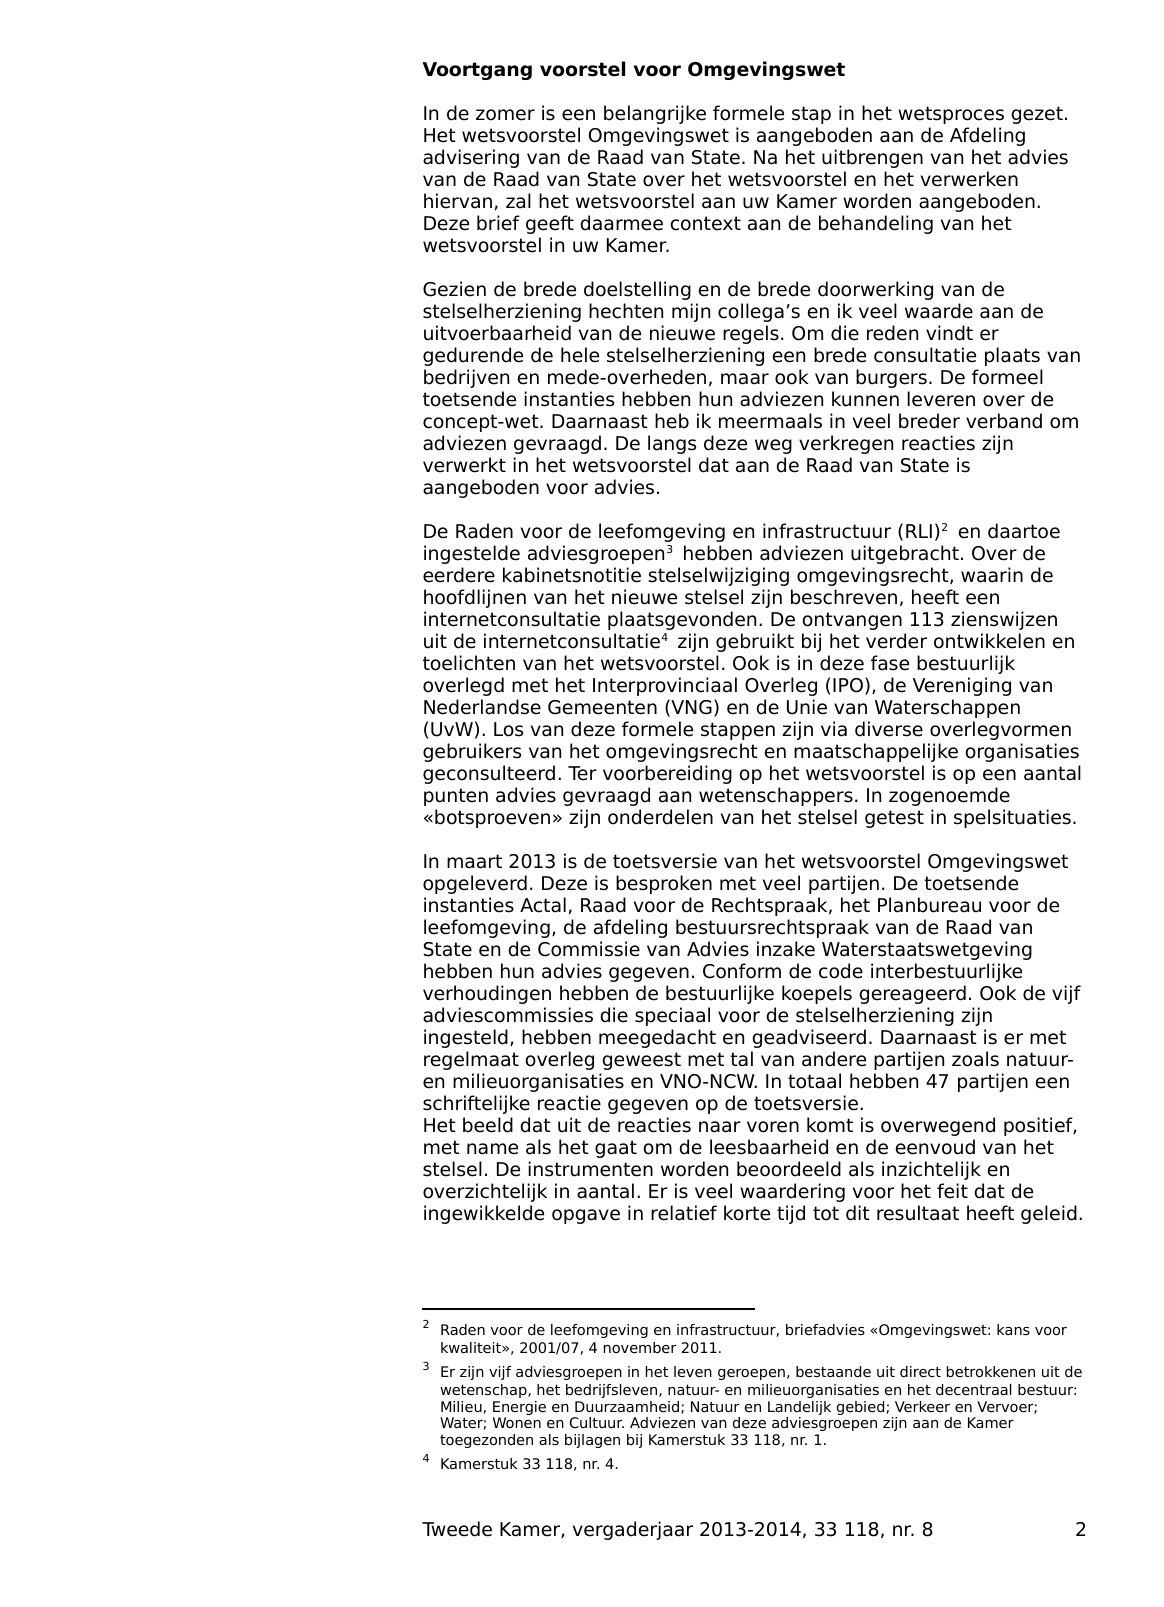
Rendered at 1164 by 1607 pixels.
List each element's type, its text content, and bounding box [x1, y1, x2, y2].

text Raden voor de leefomgeving en infrastructuur, briefadvies «Omgevingswet: kans voor kwaliteit», 2001/07, 4 november 2011. [422, 1318, 1087, 1357]
text Gezien de brede doelstelling en de brede doorwerking van de stelselherziening hechten mijn collega’s en ik veel waarde aan de uitvoerbaarheid van de nieuwe regels. Om die reden vindt er gedurende de hele stelselherziening een brede consultatie plaats van bedrijven en mede-overheden, maar ook van burgers. De formeel toetsende instanties hebben hun adviezen kunnen leveren over de concept-wet. Daarnaast heb ik meermaals in veel breder verband om adviezen gevraagd. De langs deze weg verkregen reacties zijn verwerkt in het wetsvoorstel dat aan de Raad van State is aangeboden voor advies. [422, 279, 1087, 499]
text Kamerstuk 33 118, nr. 4. [422, 1452, 1087, 1474]
text In de zomer is een belangrijke formele stap in het wetsproces gezet. Het wetsvoorstel Omgevingswet is aangeboden aan de Afdeling advisering van de Raad van State. Na het uitbrengen van het advies van de Raad van State over het wetsvoorstel en het verwerken hiervan, zal het wetsvoorstel aan uw Kamer worden aangeboden. Deze brief geeft daarmee context aan de behandeling van het wetsvoorstel in uw Kamer. [422, 103, 1087, 257]
text In maart 2013 is de toetsversie van het wetsvoorstel Omgevingswet opgeleverd. Deze is besproken met veel partijen. De toetsende instanties Actal, Raad voor de Rechtspraak, het Planbureau voor de leefomgeving, de afdeling bestuursrechtspraak van de Raad van State en de Commissie van Advies inzake Waterstaatswetgeving hebben hun advies gegeven. Conform de code interbestuurlijke verhoudingen hebben de bestuurlijke koepels gereageerd. Ook de vijf adviescommissies die speciaal voor de stelselherziening zijn ingesteld, hebben meegedacht en geadviseerd. Daarnaast is er met regelmaat overleg geweest met tal van andere partijen zoals natuur- en milieuorganisaties en VNO-NCW. In totaal hebben 47 partijen een schriftelijke reactie gegeven op de toetsversie. [422, 851, 1087, 1115]
text Het beeld dat uit de reacties naar voren komt is overwegend positief, met name als het gaat om de leesbaarheid en de eenvoud van het stelsel. De instrumenten worden beoordeeld als inzichtelijk en overzichtelijk in aantal. Er is veel waardering voor het feit dat de ingewikkelde opgave in relatief korte tijd tot dit resultaat heeft geleid. [422, 1115, 1087, 1225]
text Er zijn vijf adviesgroepen in het leven geroepen, bestaande uit direct betrokkenen uit de wetenschap, het bedrijfsleven, natuur- en milieuorganisaties en het decentraal bestuur: Milieu, Energie en Duurzaamheid; Natuur en Landelijk gebied; Verkeer en Vervoer; Water; Wonen en Cultuur. Adviezen van deze adviesgroepen zijn aan de Kamer toegezonden als bijlagen bij Kamerstuk 33 118, nr. 1. [422, 1360, 1087, 1449]
subtitle Voortgang voorstel voor Omgevingswet [422, 59, 1087, 81]
text De Raden voor de leefomgeving en infrastructuur (RLI) en daartoe ingestelde adviesgroepen hebben adviezen uitgebracht. Over de eerdere kabinetsnotitie stelselwijziging omgevingsrecht, waarin de hoofdlijnen van het nieuwe stelsel zijn beschreven, heeft een internetconsultatie plaatsgevonden. De ontvangen 113 zienswijzen uit de internetconsultatie zijn gebruikt bij het verder ontwikkelen en toelichten van het wetsvoorstel. Ook is in deze fase bestuurlijk overlegd met het Interprovinciaal Overleg (IPO), de Vereniging van Nederlandse Gemeenten (VNG) en de Unie van Waterschappen (UvW). Los van deze formele stappen zijn via diverse overlegvormen gebruikers van het omgevingsrecht en maatschappelijke organisaties geconsulteerd. Ter voorbereiding op het wetsvoorstel is op een aantal punten advies gevraagd aan wetenschappers. In zogenoemde «botsproeven» zijn onderdelen van het stelsel getest in spelsituaties. [422, 521, 1087, 829]
